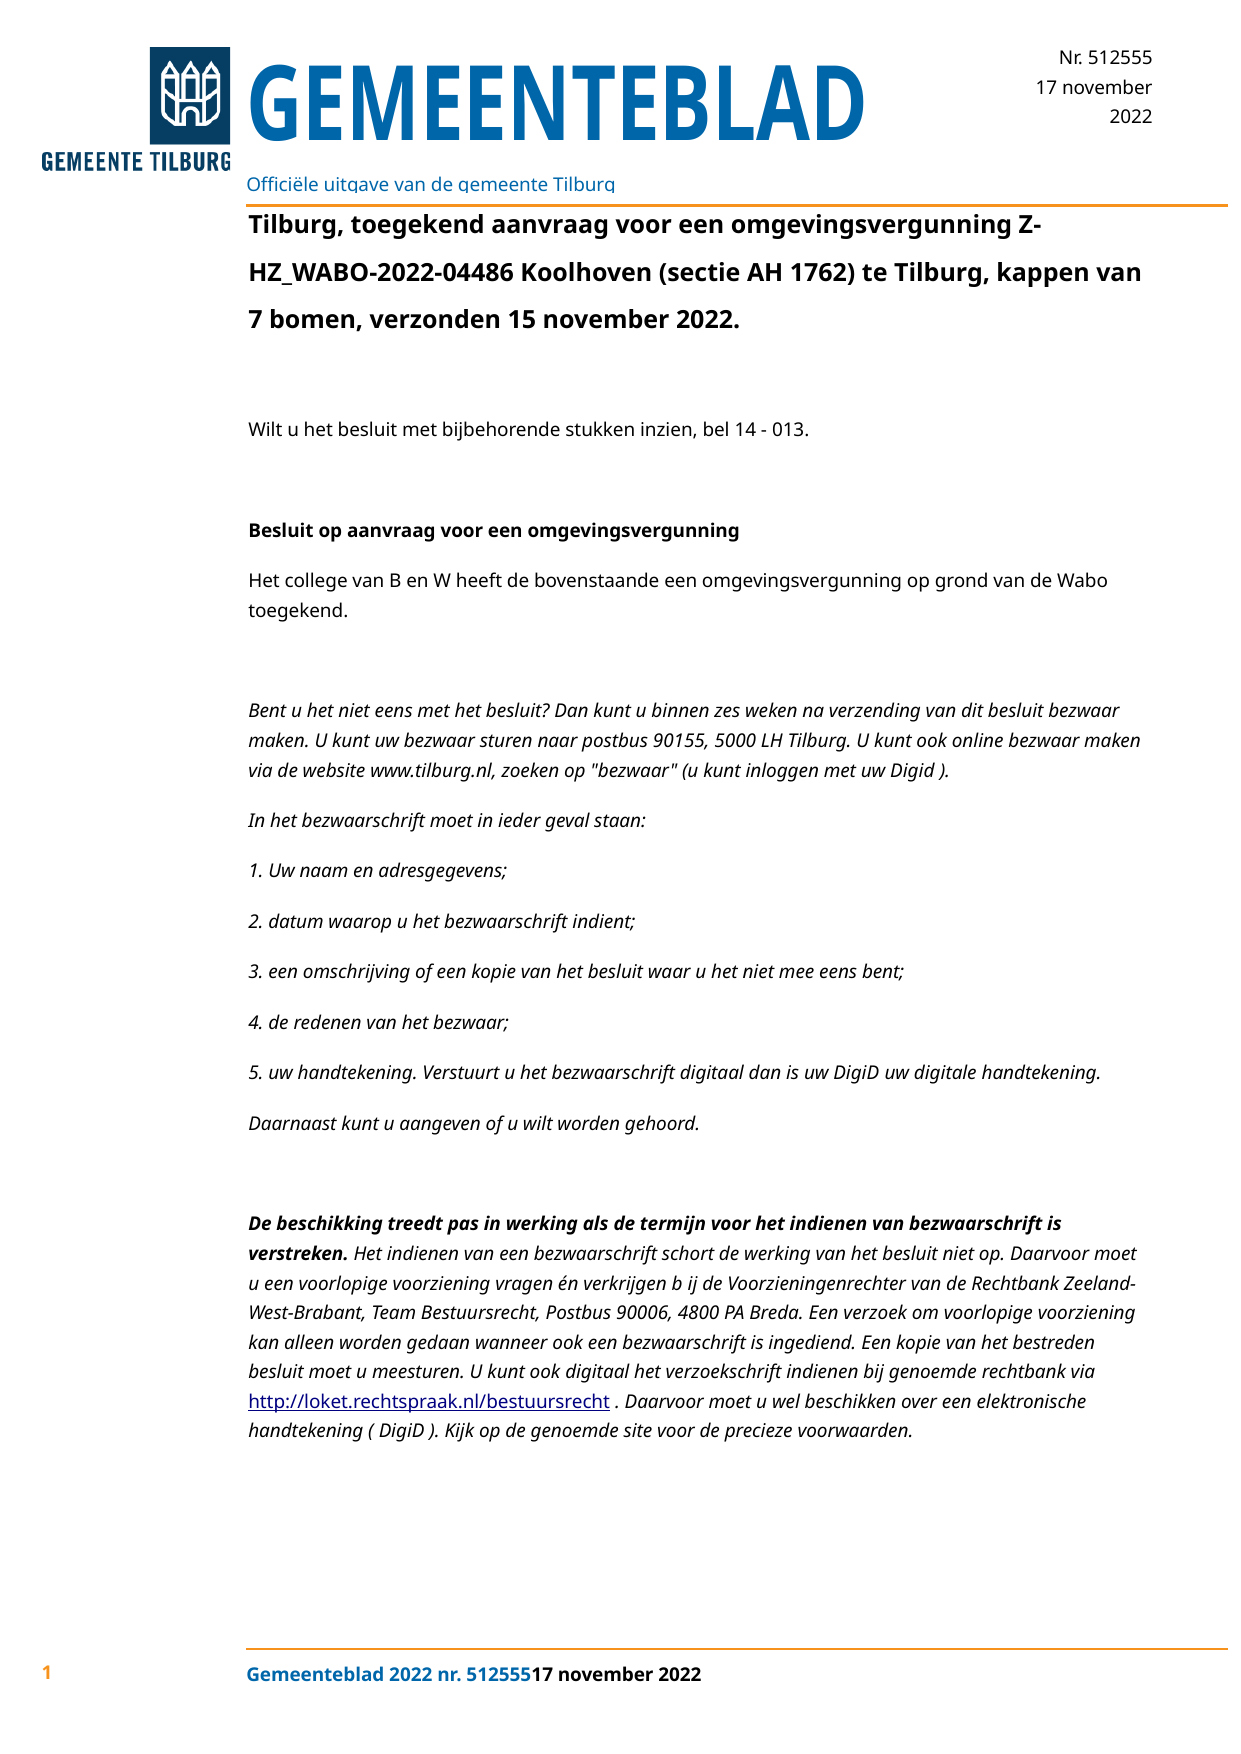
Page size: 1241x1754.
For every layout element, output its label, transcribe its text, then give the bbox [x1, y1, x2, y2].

text Tilburg, toegekend aanvraag voor een omgevingsvergunning Z-HZ_WABO-2022-04486 Koolhoven (sectie AH 1762) te Tilburg, kappen van 7 bomen, verzonden 15 november 2022. [248, 207, 1152, 336]
text De beschikking treedt pas in werking als de termijn voor het indienen van bezwaarschrift is verstreken. Het indienen van een bezwaarschrift schort de werking van het besluit niet op. Daarvoor moet u een voorlopige voorziening vragen én verkrijgen b ij de Voorzieningenrechter van de Rechtbank Zeeland-West-Brabant, Team Bestuursrecht, Postbus 90006, 4800 PA Breda. Een verzoek om voorlopige voorziening kan alleen worden gedaan wanneer ook een bezwaarschrift is ingediend. Een kopie van het bestreden besluit moet u meesturen. U kunt ook digitaal het verzoekschrift indienen bij genoemde rechtbank via http://loket.rechtspraak.nl/bestuursrecht . Daarvoor moet u wel beschikken over een elektronische handtekening ( DigiD ). Kijk op de genoemde site voor de precieze voorwaarden. [248, 1211, 1152, 1443]
text Daarnaast kunt u aangeven of u wilt worden gehoord. [248, 1110, 1152, 1135]
text In het bezwaarschrift moet in ieder geval staan: [248, 807, 1152, 833]
text Besluit op aanvraag voor een omgevingsvergunning [248, 517, 1152, 542]
picture [41, 47, 231, 172]
text Het college van B en W heeft de bovenstaande een omgevingsvergunning op grond van de Wabo toegekend. [248, 567, 1152, 622]
text Wilt u het besluit met bijbehorende stukken inzien, bel 14 - 013. [248, 416, 1152, 442]
text Bent u het niet eens met het besluit? Dan kunt u binnen zes weken na verzending van dit besluit bezwaar maken. U kunt uw bezwaar sturen naar postbus 90155, 5000 LH Tilburg. U kunt ook online bezwaar maken via de website www.tilburg.nl, zoeken op "bezwaar" (u kunt inloggen met uw Digid ). [248, 698, 1152, 782]
text 3. een omschrijving of een kopie van het besluit waar u het niet mee eens bent; [248, 958, 1152, 984]
text 5. uw handtekening. Verstuurt u het bezwaarschrift digitaal dan is uw DigiD uw digitale handtekening. [248, 1059, 1152, 1085]
text 4. de redenen van het bezwaar; [248, 1009, 1152, 1034]
text 1. Uw naam en adresgegevens; [248, 858, 1152, 883]
text 2. datum waarop u het bezwaarschrift indient; [248, 908, 1152, 934]
